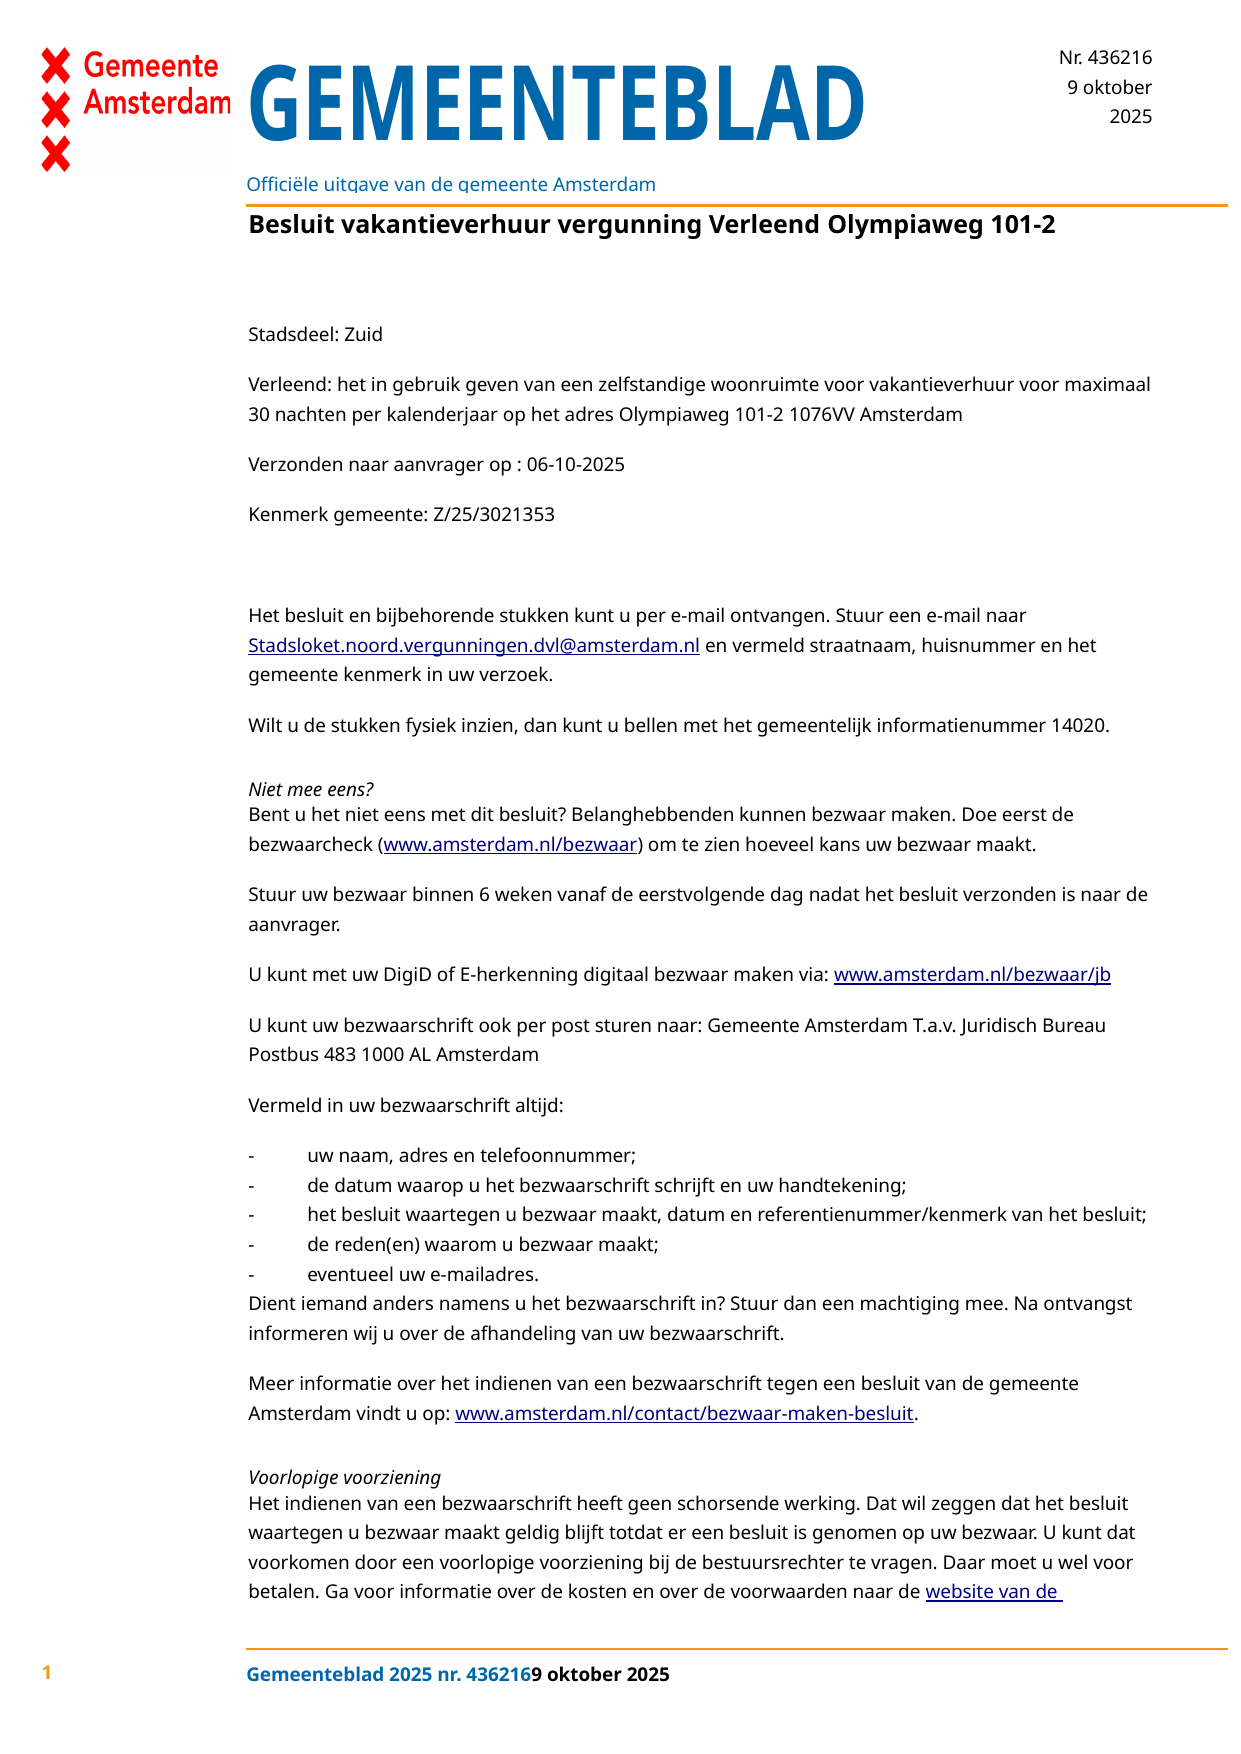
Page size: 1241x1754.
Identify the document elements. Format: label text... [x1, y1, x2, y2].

text Vermeld in uw bezwaarschrift altijd: [248, 1092, 1152, 1118]
text Kenmerk gemeente: Z/25/3021353 [248, 502, 1152, 527]
text Bent u het niet eens met dit besluit? Belanghebbenden kunnen bezwaar maken. Doe eerst de bezwaarcheck (www.amsterdam.nl/bezwaar) om te zien hoeveel kans uw bezwaar maakt. [248, 802, 1152, 857]
text Meer informatie over het indienen van een bezwaarschrift tegen een besluit van de gemeente Amsterdam vindt u op: www.amsterdam.nl/contact/bezwaar-maken-besluit. [248, 1370, 1152, 1426]
text Het indienen van een bezwaarschrift heeft geen schorsende werking. Dat wil zeggen dat het besluit waartegen u bezwaar maakt geldig blijft totdat er een besluit is genomen op uw bezwaar. U kunt dat voorkomen door een voorlopige voorziening bij de bestuursrechter te vragen. Daar moet u wel voor betalen. Ga voor informatie over de kosten en over de voorwaarden naar de website van de [248, 1490, 1152, 1604]
text Het besluit en bijbehorende stukken kunt u per e-mail ontvangen. Stuur een e-mail naar Stadsloket.noord.vergunningen.dvl@amsterdam.nl en vermeld straatnaam, huisnummer en het gemeente kenmerk in uw verzoek. [248, 602, 1152, 687]
text Stadsdeel: Zuid [248, 321, 1152, 346]
text Niet mee eens? [248, 776, 1152, 802]
text Dient iemand anders namens u het bezwaarschrift in? Stuur dan een machtiging mee. Na ontvangst informeren wij u over de afhandeling van uw bezwaarschrift. [248, 1290, 1152, 1346]
list de reden(en) waarom u bezwaar maakt; [248, 1231, 1152, 1257]
list uw naam, adres en telefoonnummer; [248, 1142, 1152, 1168]
list het besluit waartegen u bezwaar maakt, datum en referentienummer/kenmerk van het besluit; [248, 1202, 1152, 1227]
text Wilt u de stukken fysiek inzien, dan kunt u bellen met het gemeentelijk informatienummer 14020. [248, 712, 1152, 738]
list de datum waarop u het bezwaarschrift schrijft en uw handtekening; [248, 1172, 1152, 1198]
list eventueel uw e-mailadres. [248, 1261, 1152, 1287]
text Verleend: het in gebruik geven van een zelfstandige woonruimte voor vakantieverhuur voor maximaal 30 nachten per kalenderjaar op het adres Olympiaweg 101-2 1076VV Amsterdam [248, 371, 1152, 426]
picture [41, 47, 231, 172]
text Verzonden naar aanvrager op : 06-10-2025 [248, 451, 1152, 477]
text U kunt uw bezwaarschrift ook per post sturen naar: Gemeente Amsterdam T.a.v. Juridisch Bureau Postbus 483 1000 AL Amsterdam [248, 1012, 1152, 1067]
text Voorlopige voorziening [248, 1464, 1152, 1490]
text U kunt met uw DigiD of E-herkenning digitaal bezwaar maken via: www.amsterdam.nl/bezwaar/jb [248, 962, 1152, 987]
text Stuur uw bezwaar binnen 6 weken vanaf de eerstvolgende dag nadat het besluit verzonden is naar de aanvrager. [248, 882, 1152, 937]
text Besluit vakantieverhuur vergunning Verleend Olympiaweg 101-2 [248, 207, 1152, 241]
